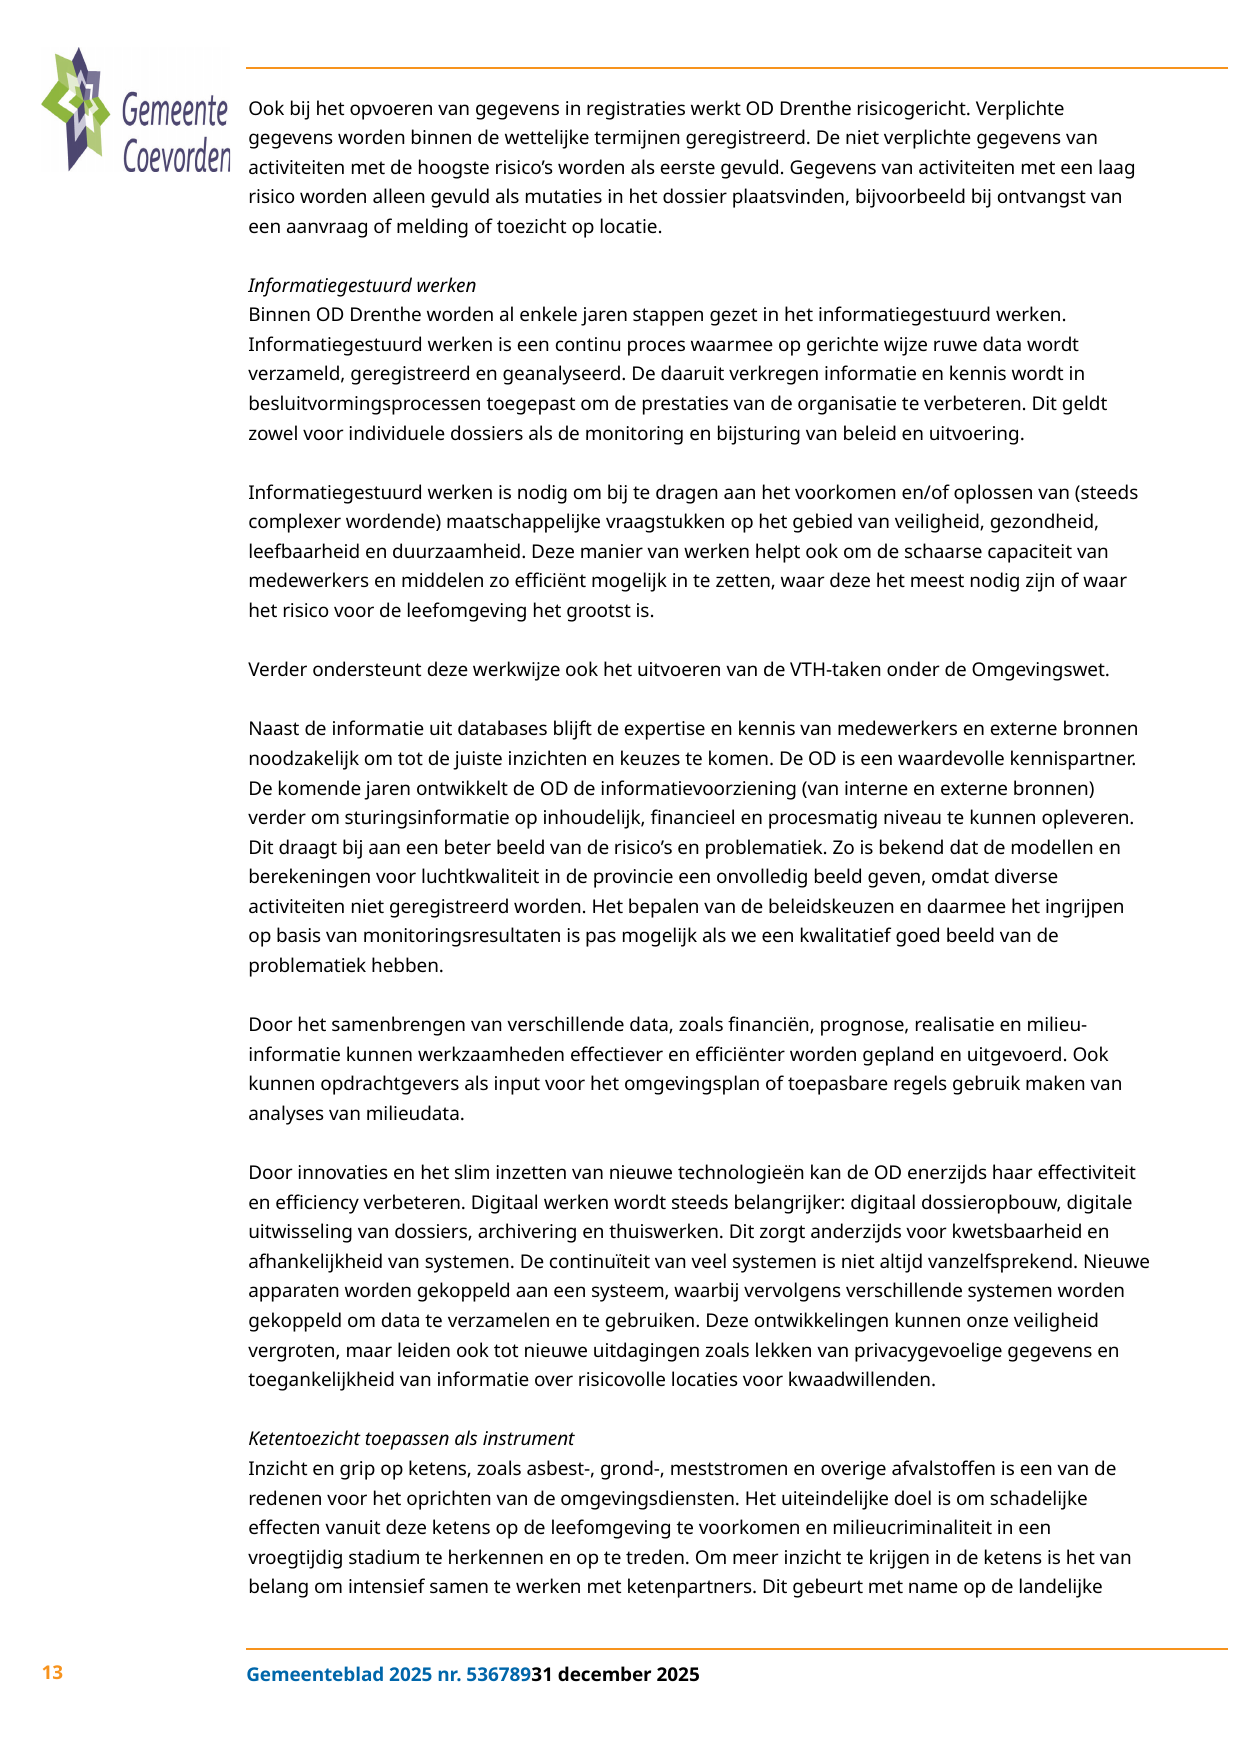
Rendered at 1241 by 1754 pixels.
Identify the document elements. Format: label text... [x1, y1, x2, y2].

text Door het samenbrengen van verschillende data, zoals financiën, prognose, realisatie en milieu-informatie kunnen werkzaamheden effectiever en efficiënter worden gepland en uitgevoerd. Ook kunnen opdrachtgevers als input voor het omgevingsplan of toepasbare regels gebruik maken van analyses van milieudata. [248, 1011, 1152, 1126]
text Naast de informatie uit databases blijft de expertise en kennis van medewerkers en externe bronnen noodzakelijk om tot de juiste inzichten en keuzes te komen. De OD is een waardevolle kennispartner. De komende jaren ontwikkelt de OD de informatievoorziening (van interne en externe bronnen) verder om sturingsinformatie op inhoudelijk, financieel en procesmatig niveau te kunnen opleveren. Dit draagt bij aan een beter beeld van de risico’s en problematiek. Zo is bekend dat de modellen en berekeningen voor luchtkwaliteit in de provincie een onvolledig beeld geven, omdat diverse activiteiten niet geregistreerd worden. Het bepalen van de beleidskeuzen en daarmee het ingrijpen op basis van monitoringsresultaten is pas mogelijk als we een kwalitatief goed beeld van de problematiek hebben. [248, 716, 1152, 978]
text Informatiegestuurd werken is nodig om bij te dragen aan het voorkomen en/of oplossen van (steeds complexer wordende) maatschappelijke vraagstukken op het gebied van veiligheid, gezondheid, leefbaarheid en duurzaamheid. Deze manier van werken helpt ook om de schaarse capaciteit van medewerkers en middelen zo efficiënt mogelijk in te zetten, waar deze het meest nodig zijn of waar het risico voor de leefomgeving het grootst is. [248, 479, 1152, 623]
table_header Ook bij het opvoeren van gegevens in registraties werkt OD Drenthe risicogericht. Verplichte gegevens worden binnen de wettelijke termijnen geregistreerd. De niet verplichte gegevens van activiteiten met de hoogste risico’s worden als eerste gevuld. Gegevens van activiteiten met een laag risico worden alleen gevuld als mutaties in het dossier plaatsvinden, bijvoorbeeld bij ontvangst van een aanvraag of melding of toezicht op locatie. [248, 95, 1152, 239]
text Verder ondersteunt deze werkwijze ook het uitvoeren van de VTH-taken onder de Omgevingswet. [248, 656, 1152, 682]
text Informatiegestuurd werken [248, 272, 1152, 297]
text Ketentoezicht toepassen als instrument [248, 1426, 1152, 1451]
text Inzicht en grip op ketens, zoals asbest-, grond-, meststromen en overige afvalstoffen is een van de redenen voor het oprichten van de omgevingsdiensten. Het uiteindelijke doel is om schadelijke effecten vanuit deze ketens op de leefomgeving te voorkomen en milieucriminaliteit in een vroegtijdig stadium te herkennen en op te treden. Om meer inzicht te krijgen in de ketens is het van belang om intensief samen te werken met ketenpartners. Dit gebeurt met name op de landelijke [248, 1455, 1152, 1599]
text Binnen OD Drenthe worden al enkele jaren stappen gezet in het informatiegestuurd werken. Informatiegestuurd werken is een continu proces waarmee op gerichte wijze ruwe data wordt verzameld, geregistreerd en geanalyseerd. De daaruit verkregen informatie en kennis wordt in besluitvormingsprocessen toegepast om de prestaties van de organisatie te verbeteren. Dit geldt zowel voor individuele dossiers als de monitoring en bijsturing van beleid en uitvoering. [248, 301, 1152, 445]
picture [41, 47, 231, 172]
text Door innovaties en het slim inzetten van nieuwe technologieën kan de OD enerzijds haar effectiviteit en efficiency verbeteren. Digitaal werken wordt steeds belangrijker: digitaal dossieropbouw, digitale uitwisseling van dossiers, archivering en thuiswerken. Dit zorgt anderzijds voor kwetsbaarheid en afhankelijkheid van systemen. De continuïteit van veel systemen is niet altijd vanzelfsprekend. Nieuwe apparaten worden gekoppeld aan een systeem, waarbij vervolgens verschillende systemen worden gekoppeld om data te verzamelen en te gebruiken. Deze ontwikkelingen kunnen onze veiligheid vergroten, maar leiden ook tot nieuwe uitdagingen zoals lekken van privacygevoelige gegevens en toegankelijkheid van informatie over risicovolle locaties voor kwaadwillenden. [248, 1159, 1152, 1392]
